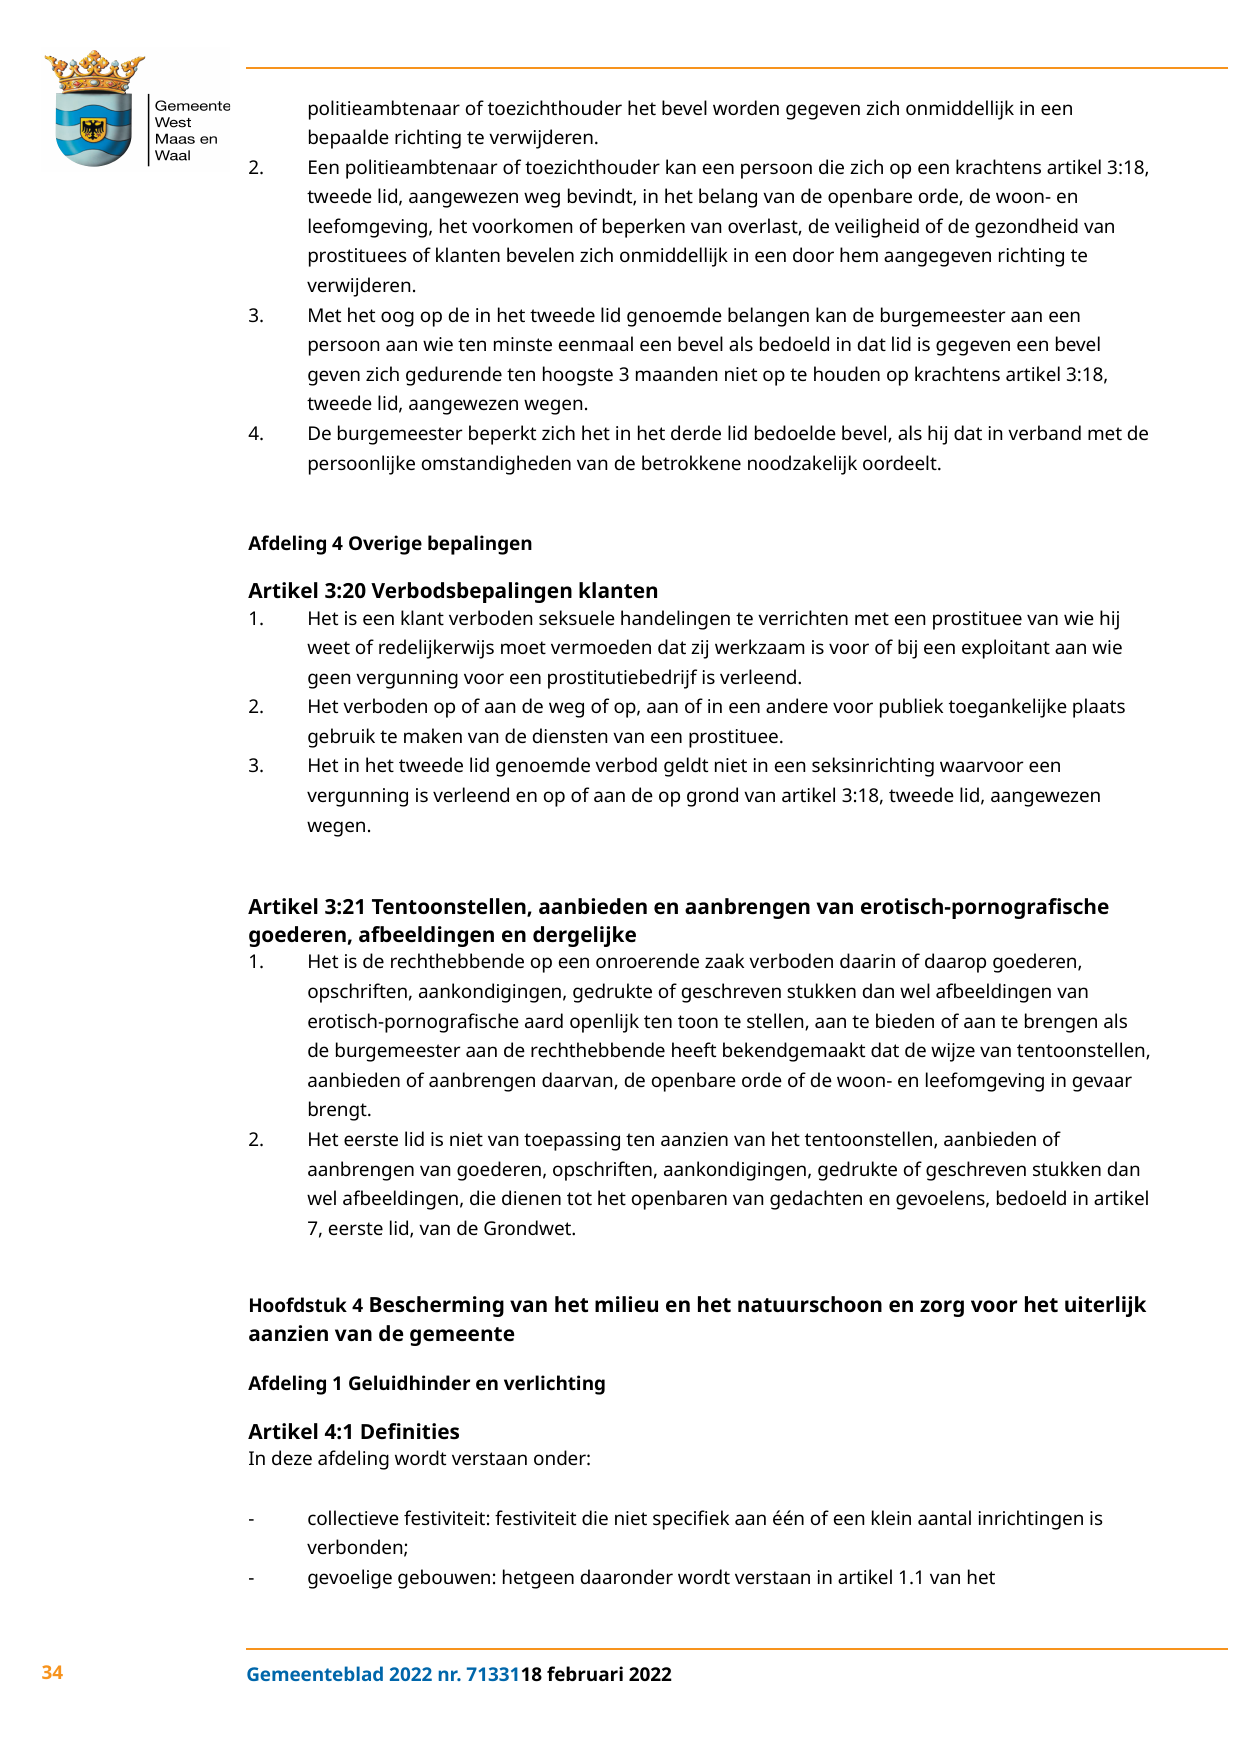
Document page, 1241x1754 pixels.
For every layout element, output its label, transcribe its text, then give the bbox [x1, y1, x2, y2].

list De burgemeester beperkt zich het in het derde lid bedoelde bevel, als hij dat in verband met de persoonlijke omstandigheden van de betrokkene noodzakelijk oordeelt. [248, 420, 1152, 476]
list Het in het tweede lid genoemde verbod geldt niet in een seksinrichting waarvoor een vergunning is verleend en op of aan de op grond van artikel 3:18, tweede lid, aangewezen wegen. [248, 753, 1152, 838]
text Hoofdstuk 4 Bescherming van het milieu en het natuurschoon en zorg voor het uiterlijk aanzien van de gemeente [248, 1290, 1152, 1347]
list Een politieambtenaar of toezichthouder kan een persoon die zich op een krachtens artikel 3:18, tweede lid, aangewezen weg bevindt, in het belang van de openbare orde, de woon- en leefomgeving, het voorkomen of beperken van overlast, de veiligheid of de gezondheid van prostituees of klanten bevelen zich onmiddellijk in een door hem aangegeven richting te verwijderen. [248, 154, 1152, 298]
list gevoelige gebouwen: hetgeen daaronder wordt verstaan in artikel 1.1 van het [248, 1564, 1152, 1590]
list Met het oog op de in het tweede lid genoemde belangen kan de burgemeester aan een persoon aan wie ten minste eenmaal een bevel als bedoeld in dat lid is gegeven een bevel geven zich gedurende ten hoogste 3 maanden niet op te houden op krachtens artikel 3:18, tweede lid, aangewezen wegen. [248, 302, 1152, 416]
text Artikel 3:20 Verbodsbepalingen klanten [248, 576, 1152, 605]
text Artikel 4:1 Definities [248, 1417, 1152, 1446]
list Het is de rechthebbende op een onroerende zaak verboden daarin of daarop goederen, opschriften, aankondigingen, gedrukte of geschreven stukken dan wel afbeeldingen van erotisch-pornografische aard openlijk ten toon te stellen, aan te bieden of aan te brengen als de burgemeester aan de rechthebbende heeft bekendgemaakt dat de wijze van tentoonstellen, aanbieden of aanbrengen daarvan, de openbare orde of de woon- en leefomgeving in gevaar brengt. [248, 949, 1152, 1122]
text Artikel 3:21 Tentoonstellen, aanbieden en aanbrengen van erotisch-pornografische goederen, afbeeldingen en dergelijke [248, 892, 1152, 949]
list Het is een klant verboden seksuele handelingen te verrichten met een prostituee van wie hij weet of redelijkerwijs moet vermoeden dat zij werkzaam is voor of bij een exploitant aan wie geen vergunning voor een prostitutiebedrijf is verleend. [248, 605, 1152, 690]
list politieambtenaar of toezichthouder het bevel worden gegeven zich onmiddellijk in een bepaalde richting te verwijderen. [248, 95, 1152, 150]
list Het eerste lid is niet van toepassing ten aanzien van het tentoonstellen, aanbieden of aanbrengen van goederen, opschriften, aankondigingen, gedrukte of geschreven stukken dan wel afbeeldingen, die dienen tot het openbaren van gedachten en gevoelens, bedoeld in artikel 7, eerste lid, van de Grondwet. [248, 1126, 1152, 1241]
list Het verboden op of aan de weg of op, aan of in een andere voor publiek toegankelijke plaats gebruik te maken van de diensten van een prostituee. [248, 693, 1152, 749]
picture [41, 47, 231, 172]
text Afdeling 1 Geluidhinder en verlichting [248, 1368, 1152, 1396]
list collectieve festiviteit: festiviteit die niet specifiek aan één of een klein aantal inrichtingen is verbonden; [248, 1505, 1152, 1560]
text In deze afdeling wordt verstaan onder: [248, 1446, 1152, 1471]
text Afdeling 4 Overige bepalingen [248, 530, 1152, 556]
